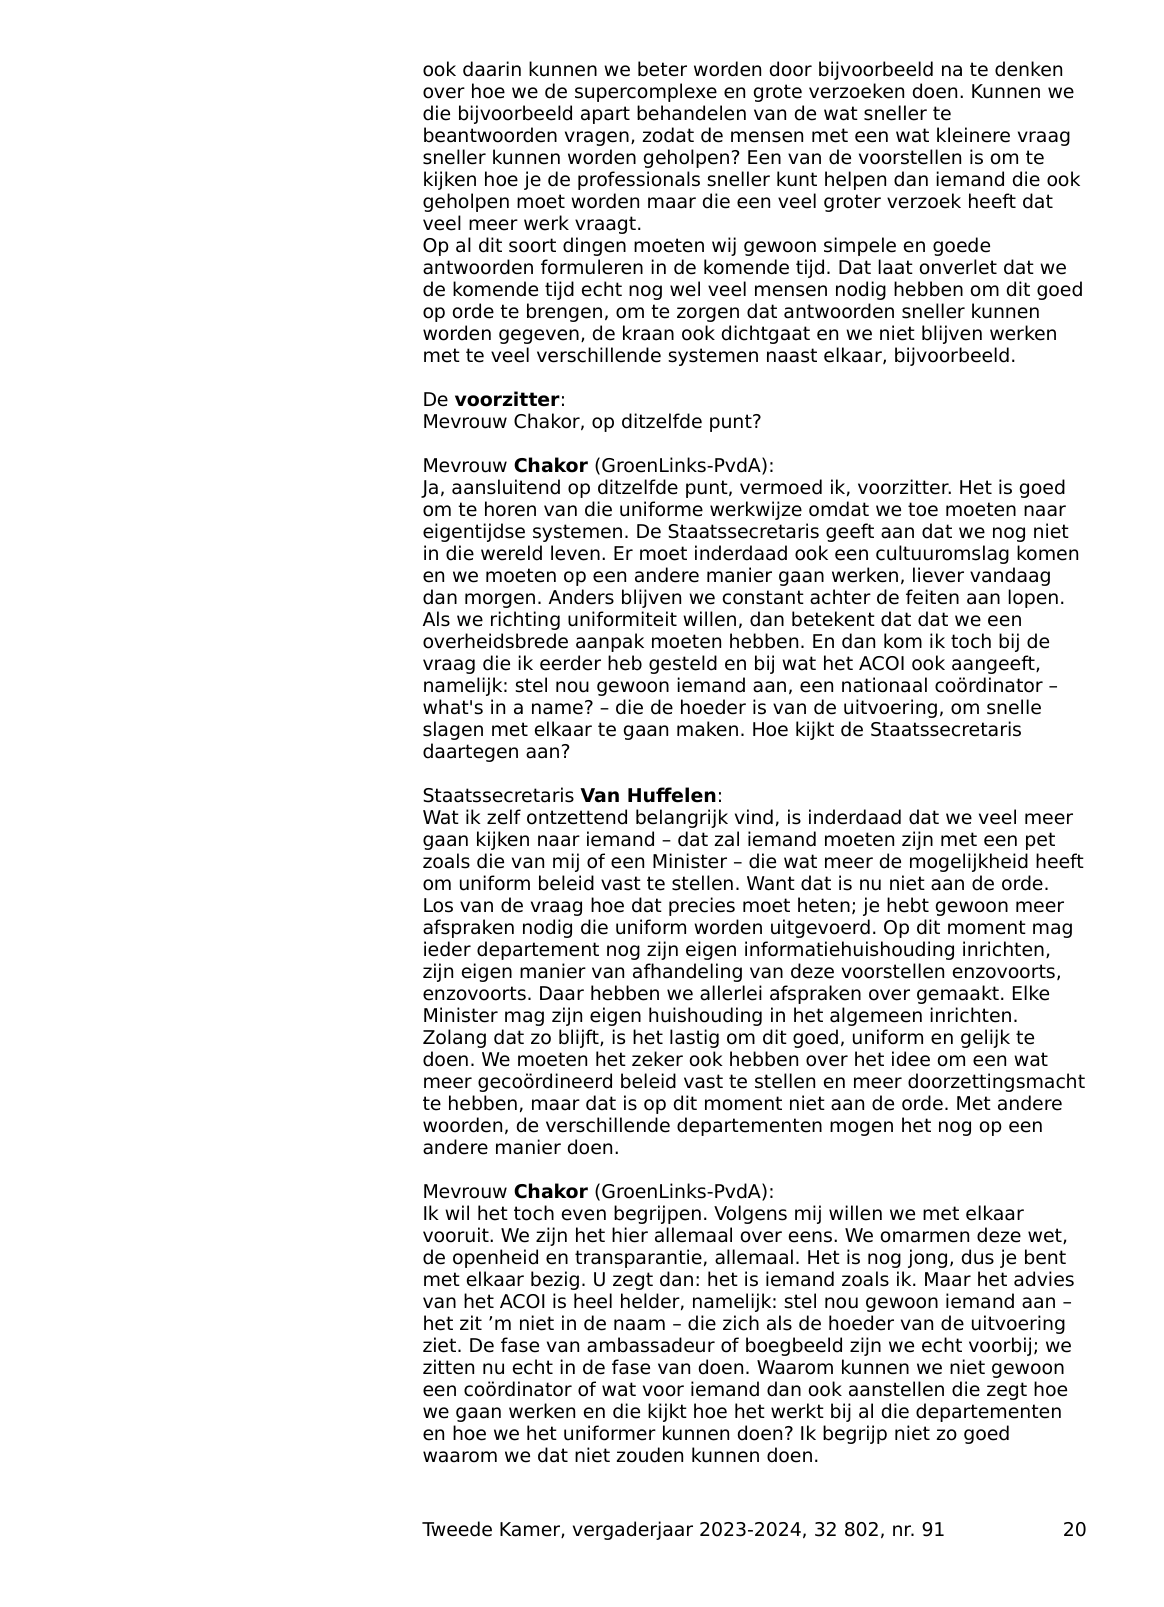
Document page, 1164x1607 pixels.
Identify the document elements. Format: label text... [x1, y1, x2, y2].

text De voorzitter: [422, 389, 1087, 411]
text Wat ik zelf ontzettend belangrijk vind, is inderdaad dat we veel meer gaan kijken naar iemand – dat zal iemand moeten zijn met een pet zoals die van mij of een Minister – die wat meer de mogelijkheid heeft om uniform beleid vast te stellen. Want dat is nu niet aan de orde. Los van de vraag hoe dat precies moet heten; je hebt gewoon meer afspraken nodig die uniform worden uitgevoerd. Op dit moment mag ieder departement nog zijn eigen informatiehuishouding inrichten, zijn eigen manier van afhandeling van deze voorstellen enzovoorts, enzovoorts. Daar hebben we allerlei afspraken over gemaakt. Elke Minister mag zijn eigen huishouding in het algemeen inrichten. Zolang dat zo blijft, is het lastig om dit goed, uniform en gelijk te doen. We moeten het zeker ook hebben over het idee om een wat meer gecoördineerd beleid vast te stellen en meer doorzettingsmacht te hebben, maar dat is op dit moment niet aan de orde. Met andere woorden, de verschillende departementen mogen het nog op een andere manier doen. [422, 807, 1087, 1159]
text Op al dit soort dingen moeten wij gewoon simpele en goede antwoorden formuleren in de komende tijd. Dat laat onverlet dat we de komende tijd echt nog wel veel mensen nodig hebben om dit goed op orde te brengen, om te zorgen dat antwoorden sneller kunnen worden gegeven, de kraan ook dichtgaat en we niet blijven werken met te veel verschillende systemen naast elkaar, bijvoorbeeld. [422, 235, 1087, 367]
text Mevrouw Chakor (GroenLinks-PvdA): [422, 455, 1087, 477]
text Staatssecretaris Van Huffelen: [422, 785, 1087, 807]
text Ja, aansluitend op ditzelfde punt, vermoed ik, voorzitter. Het is goed om te horen van die uniforme werkwijze omdat we toe moeten naar eigentijdse systemen. De Staatssecretaris geeft aan dat we nog niet in die wereld leven. Er moet inderdaad ook een cultuuromslag komen en we moeten op een andere manier gaan werken, liever vandaag dan morgen. Anders blijven we constant achter de feiten aan lopen. Als we richting uniformiteit willen, dan betekent dat dat we een overheidsbrede aanpak moeten hebben. En dan kom ik toch bij de vraag die ik eerder heb gesteld en bij wat het ACOI ook aangeeft, namelijk: stel nou gewoon iemand aan, een nationaal coördinator – what's in a name? – die de hoeder is van de uitvoering, om snelle slagen met elkaar te gaan maken. Hoe kijkt de Staatssecretaris daartegen aan? [422, 477, 1087, 763]
text ook daarin kunnen we beter worden door bijvoorbeeld na te denken over hoe we de supercomplexe en grote verzoeken doen. Kunnen we die bijvoorbeeld apart behandelen van de wat sneller te beantwoorden vragen, zodat de mensen met een wat kleinere vraag sneller kunnen worden geholpen? Een van de voorstellen is om te kijken hoe je de professionals sneller kunt helpen dan iemand die ook geholpen moet worden maar die een veel groter verzoek heeft dat veel meer werk vraagt. [422, 59, 1087, 235]
text Mevrouw Chakor (GroenLinks-PvdA): [422, 1181, 1087, 1203]
text Ik wil het toch even begrijpen. Volgens mij willen we met elkaar vooruit. We zijn het hier allemaal over eens. We omarmen deze wet, de openheid en transparantie, allemaal. Het is nog jong, dus je bent met elkaar bezig. U zegt dan: het is iemand zoals ik. Maar het advies van het ACOI is heel helder, namelijk: stel nou gewoon iemand aan – het zit ’m niet in de naam – die zich als de hoeder van de uitvoering ziet. De fase van ambassadeur of boegbeeld zijn we echt voorbij; we zitten nu echt in de fase van doen. Waarom kunnen we niet gewoon een coördinator of wat voor iemand dan ook aanstellen die zegt hoe we gaan werken en die kijkt hoe het werkt bij al die departementen en hoe we het uniformer kunnen doen? Ik begrijp niet zo goed waarom we dat niet zouden kunnen doen. [422, 1203, 1087, 1467]
text Mevrouw Chakor, op ditzelfde punt? [422, 411, 1087, 433]
